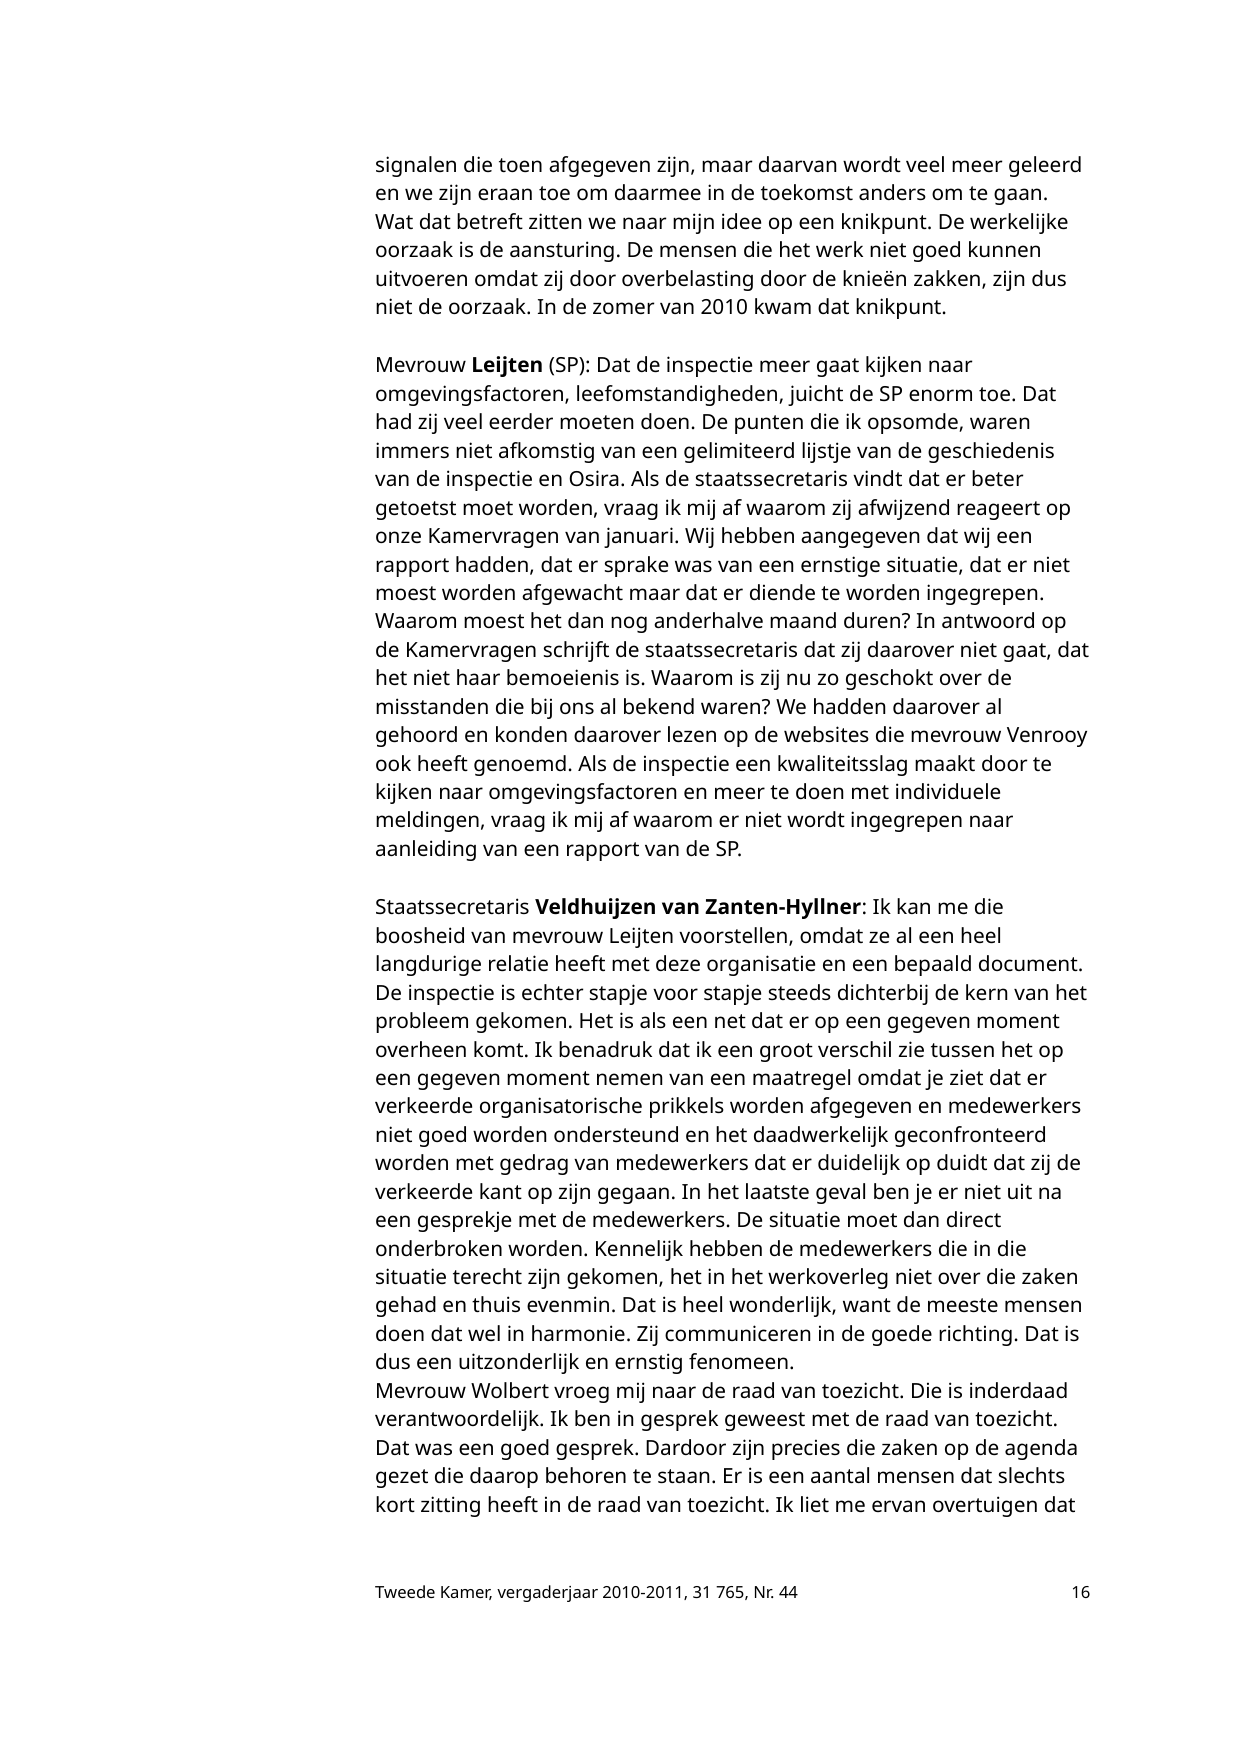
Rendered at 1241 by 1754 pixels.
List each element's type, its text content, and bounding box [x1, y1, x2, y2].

text Staatssecretaris Veldhuijzen van Zanten-Hyllner: Ik kan me die boosheid van mevrouw Leijten voorstellen, omdat ze al een heel langdurige relatie heeft met deze organisatie en een bepaald document. De inspectie is echter stapje voor stapje steeds dichterbij de kern van het probleem gekomen. Het is als een net dat er op een gegeven moment overheen komt. Ik benadruk dat ik een groot verschil zie tussen het op een gegeven moment nemen van een maatregel omdat je ziet dat er verkeerde organisatorische prikkels worden afgegeven en medewerkers niet goed worden ondersteund en het daadwerkelijk geconfronteerd worden met gedrag van medewerkers dat er duidelijk op duidt dat zij de verkeerde kant op zijn gegaan. In het laatste geval ben je er niet uit na een gesprekje met de medewerkers. De situatie moet dan direct onderbroken worden. Kennelijk hebben de medewerkers die in die situatie terecht zijn gekomen, het in het werkoverleg niet over die zaken gehad en thuis evenmin. Dat is heel wonderlijk, want de meeste mensen doen dat wel in harmonie. Zij communiceren in de goede richting. Dat is dus een uitzonderlijk en ernstig fenomeen. [375, 892, 1090, 1376]
text signalen die toen afgegeven zijn, maar daarvan wordt veel meer geleerd en we zijn eraan toe om daarmee in de toekomst anders om te gaan. Wat dat betreft zitten we naar mijn idee op een knikpunt. De werkelijke oorzaak is de aansturing. De mensen die het werk niet goed kunnen uitvoeren omdat zij door overbelasting door de knieën zakken, zijn dus niet de oorzaak. In de zomer van 2010 kwam dat knikpunt. [375, 150, 1090, 321]
text Mevrouw Leijten (SP): Dat de inspectie meer gaat kijken naar omgevingsfactoren, leefomstandigheden, juicht de SP enorm toe. Dat had zij veel eerder moeten doen. De punten die ik opsomde, waren immers niet afkomstig van een gelimiteerd lijstje van de geschiedenis van de inspectie en Osira. Als de staatssecretaris vindt dat er beter getoetst moet worden, vraag ik mij af waarom zij afwijzend reageert op onze Kamervragen van januari. Wij hebben aangegeven dat wij een rapport hadden, dat er sprake was van een ernstige situatie, dat er niet moest worden afgewacht maar dat er diende te worden ingegrepen. Waarom moest het dan nog anderhalve maand duren? In antwoord op de Kamervragen schrijft de staatssecretaris dat zij daarover niet gaat, dat het niet haar bemoeienis is. Waarom is zij nu zo geschokt over de misstanden die bij ons al bekend waren? We hadden daarover al gehoord en konden daarover lezen op de websites die mevrouw Venrooy ook heeft genoemd. Als de inspectie een kwaliteitsslag maakt door te kijken naar omgevingsfactoren en meer te doen met individuele meldingen, vraag ik mij af waarom er niet wordt ingegrepen naar aanleiding van een rapport van de SP. [375, 351, 1090, 862]
text Mevrouw Wolbert vroeg mij naar de raad van toezicht. Die is inderdaad verantwoordelijk. Ik ben in gesprek geweest met de raad van toezicht. Dat was een goed gesprek. Dardoor zijn precies die zaken op de agenda gezet die daarop behoren te staan. Er is een aantal mensen dat slechts kort zitting heeft in de raad van toezicht. Ik liet me ervan overtuigen dat [375, 1376, 1090, 1518]
